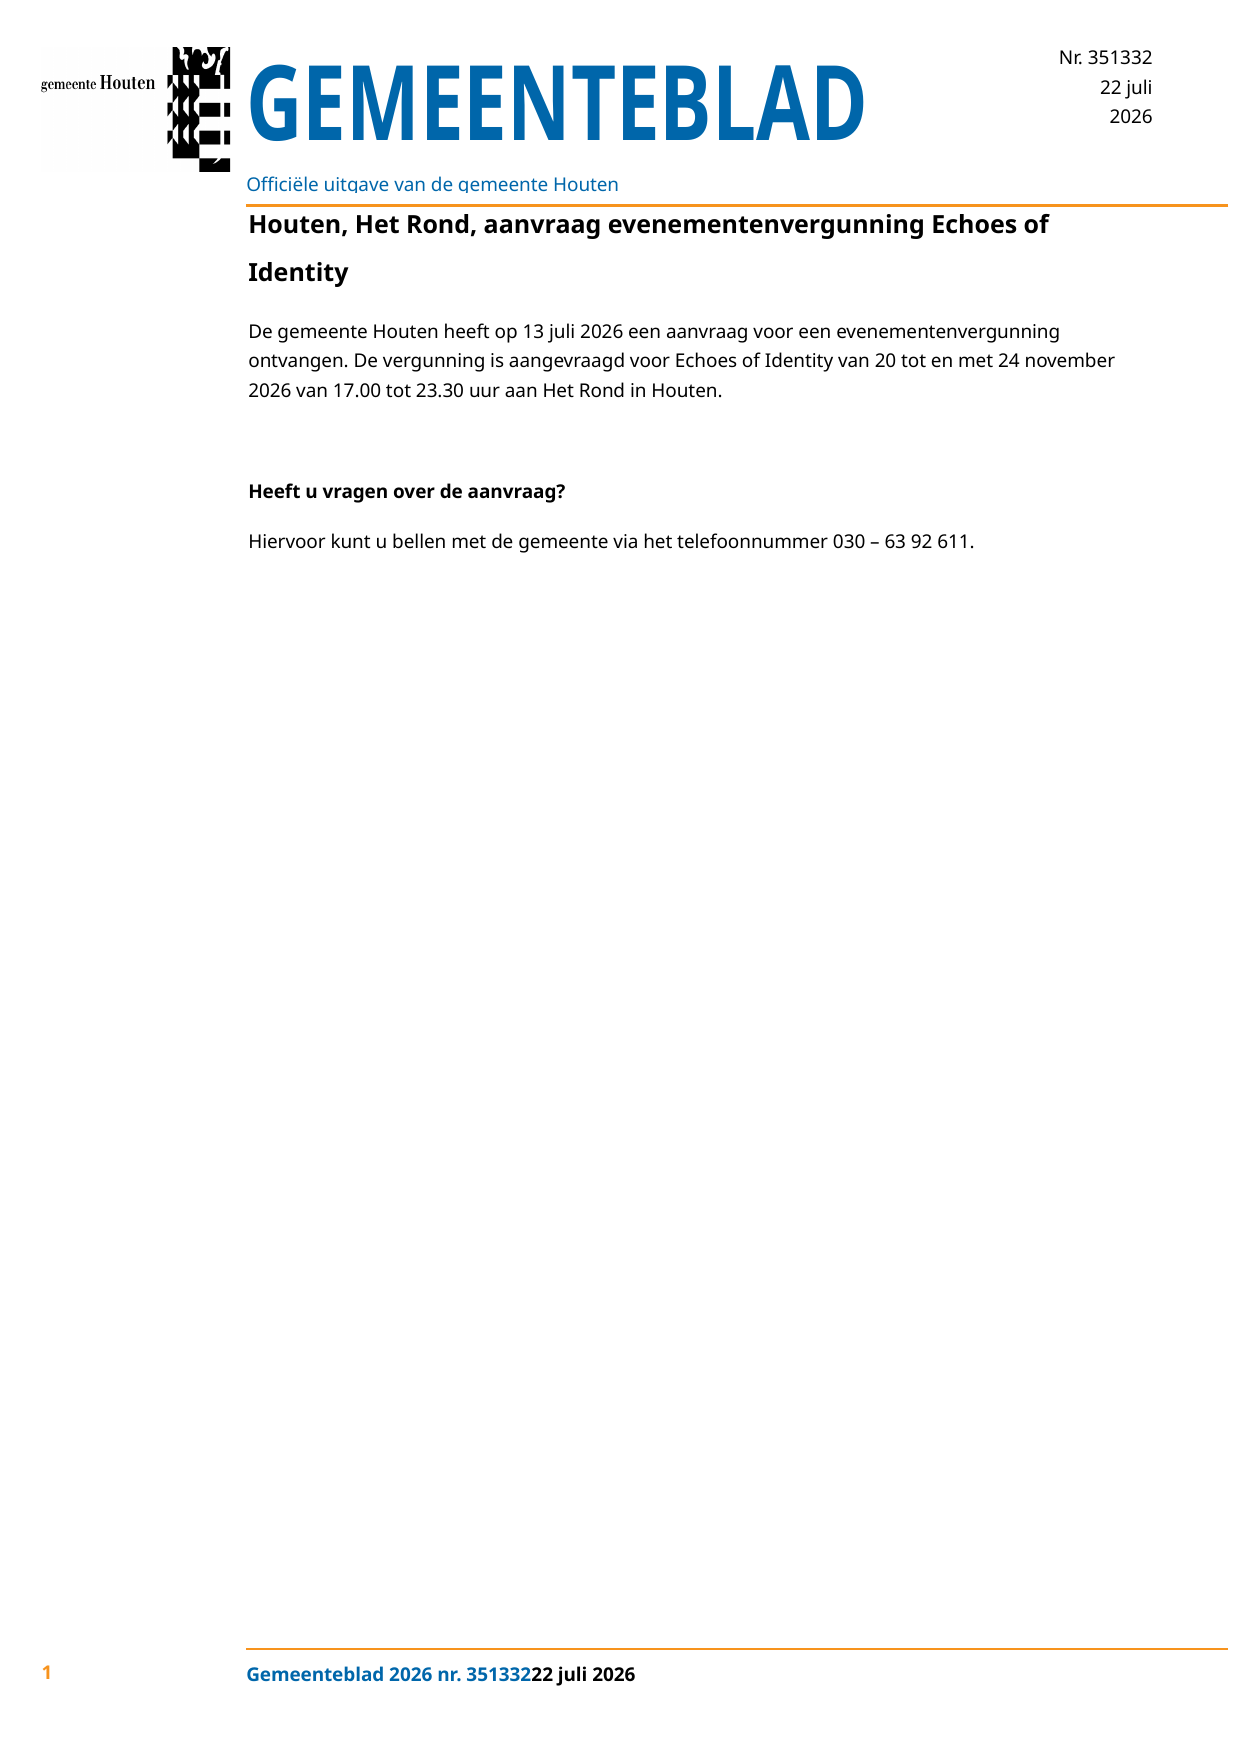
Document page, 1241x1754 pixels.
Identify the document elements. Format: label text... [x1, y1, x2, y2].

text De gemeente Houten heeft op 13 juli 2026 een aanvraag voor een evenementenvergunning ontvangen. De vergunning is aangevraagd voor Echoes of Identity van 20 tot en met 24 november 2026 van 17.00 tot 23.30 uur aan Het Rond in Houten. [248, 318, 1152, 403]
picture [41, 47, 231, 172]
text Hiervoor kunt u bellen met de gemeente via het telefoonnummer 030 – 63 92 611. [248, 528, 1152, 554]
text Heeft u vragen over de aanvraag? [248, 478, 1152, 504]
text Houten, Het Rond, aanvraag evenementenvergunning Echoes of Identity [248, 207, 1152, 288]
